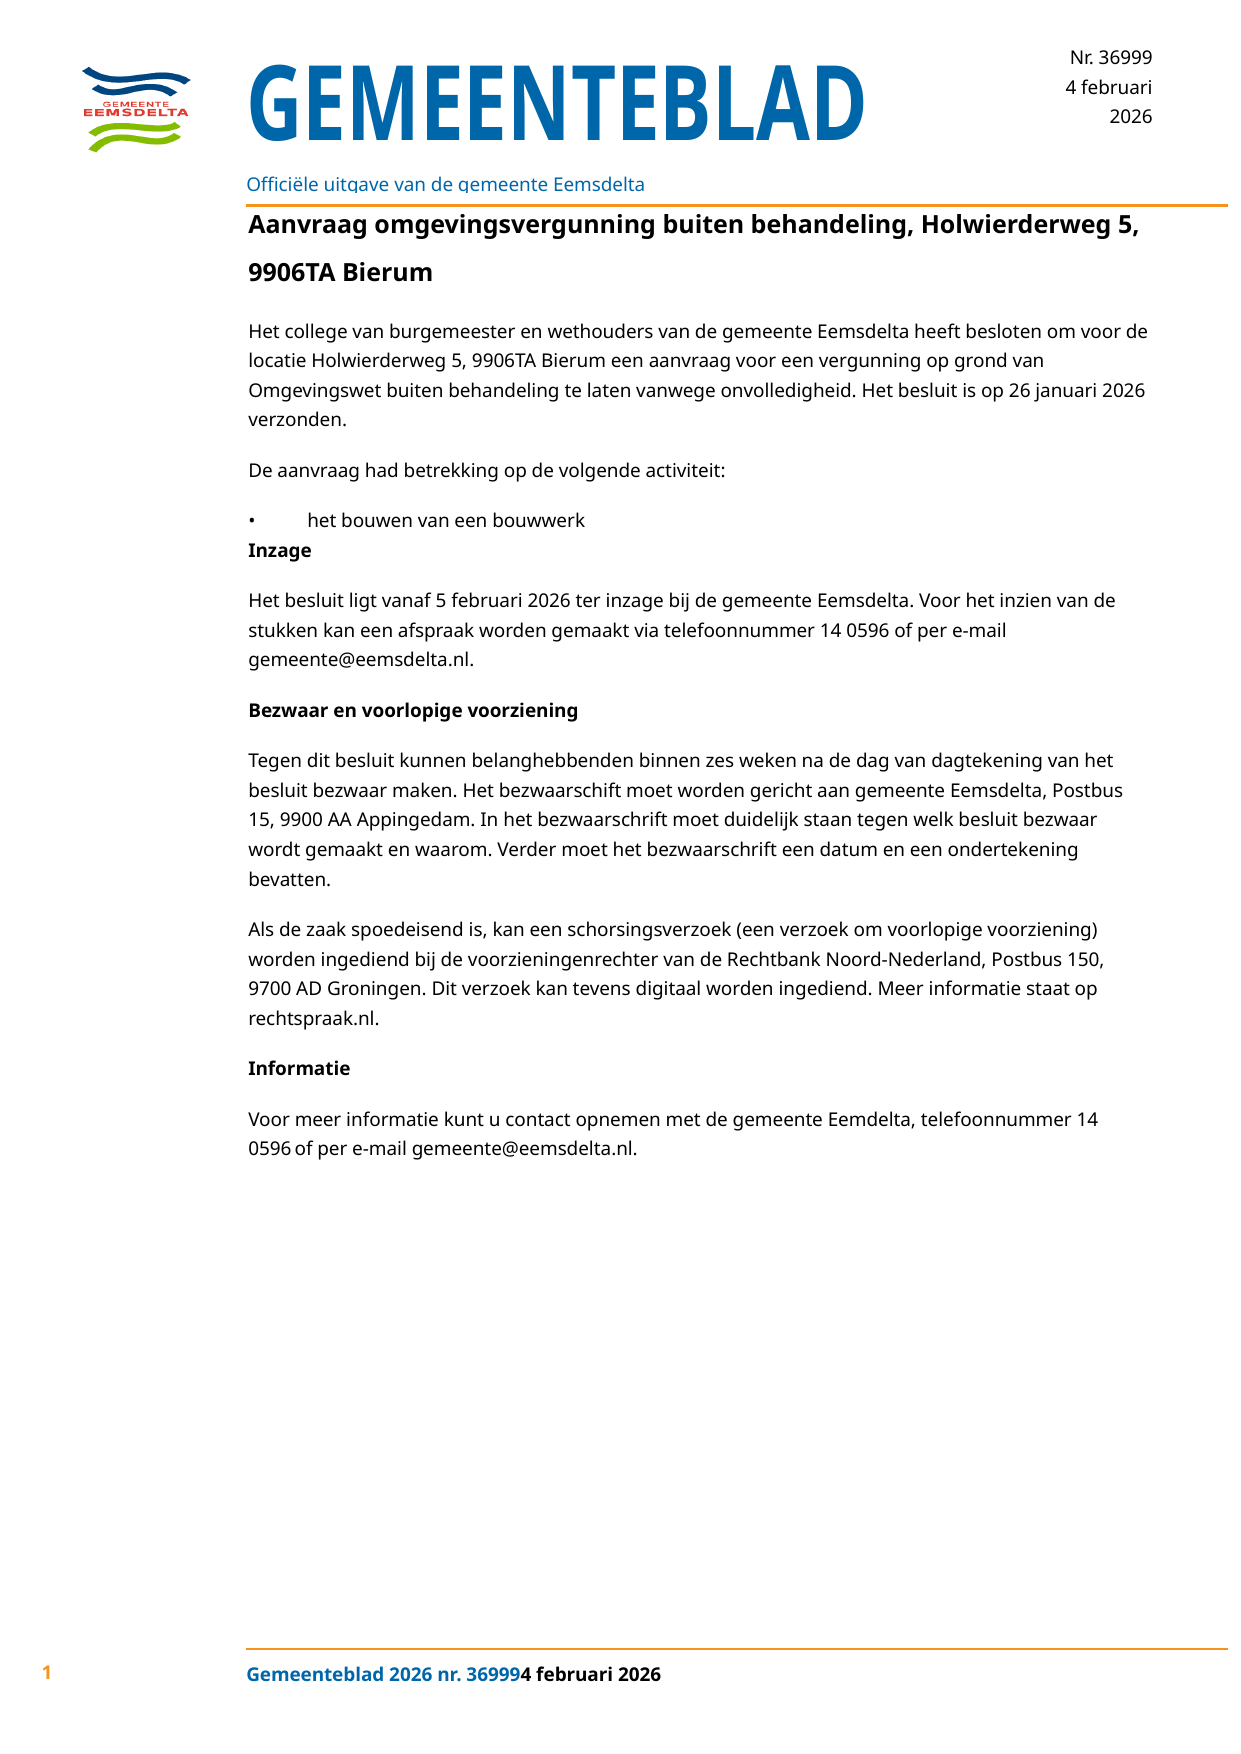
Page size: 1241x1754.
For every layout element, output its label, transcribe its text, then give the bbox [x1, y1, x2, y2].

text Het college van burgemeester en wethouders van de gemeente Eemsdelta heeft besloten om voor de locatie Holwierderweg 5, 9906TA Bierum een aanvraag voor een vergunning op grond van Omgevingswet buiten behandeling te laten vanwege onvolledigheid. Het besluit is op 26 januari 2026 verzonden. [248, 318, 1152, 432]
list het bouwen van een bouwwerk [248, 507, 1152, 533]
picture [41, 47, 231, 172]
text Aanvraag omgevingsvergunning buiten behandeling, Holwierderweg 5, 9906TA Bierum [248, 207, 1152, 288]
text Als de zaak spoedeisend is, kan een schorsingsverzoek (een verzoek om voorlopige voorziening) worden ingediend bij de voorzieningenrechter van de Rechtbank Noord-Nederland, Postbus 150, 9700 AD Groningen. Dit verzoek kan tevens digitaal worden ingediend. Meer informatie staat op rechtspraak.nl. [248, 916, 1152, 1031]
text Inzage [248, 537, 1152, 563]
text Informatie [248, 1055, 1152, 1081]
text De aanvraag had betrekking op de volgende activiteit: [248, 457, 1152, 483]
text Het besluit ligt vanaf 5 februari 2026 ter inzage bij de gemeente Eemsdelta. Voor het inzien van de stukken kan een afspraak worden gemaakt via telefoonnummer 14 0596 of per e-mail gemeente@eemsdelta.nl. [248, 587, 1152, 672]
text Voor meer informatie kunt u contact opnemen met de gemeente Eemdelta, telefoonnummer 14 0596 of per e-mail gemeente@eemsdelta.nl. [248, 1106, 1152, 1161]
text Tegen dit besluit kunnen belanghebbenden binnen zes weken na de dag van dagtekening van het besluit bezwaar maken. Het bezwaarschift moet worden gericht aan gemeente Eemsdelta, Postbus 15, 9900 AA Appingedam. In het bezwaarschrift moet duidelijk staan tegen welk besluit bezwaar wordt gemaakt en waarom. Verder moet het bezwaarschrift een datum en een ondertekening bevatten. [248, 747, 1152, 892]
text Bezwaar en voorlopige voorziening [248, 697, 1152, 723]
